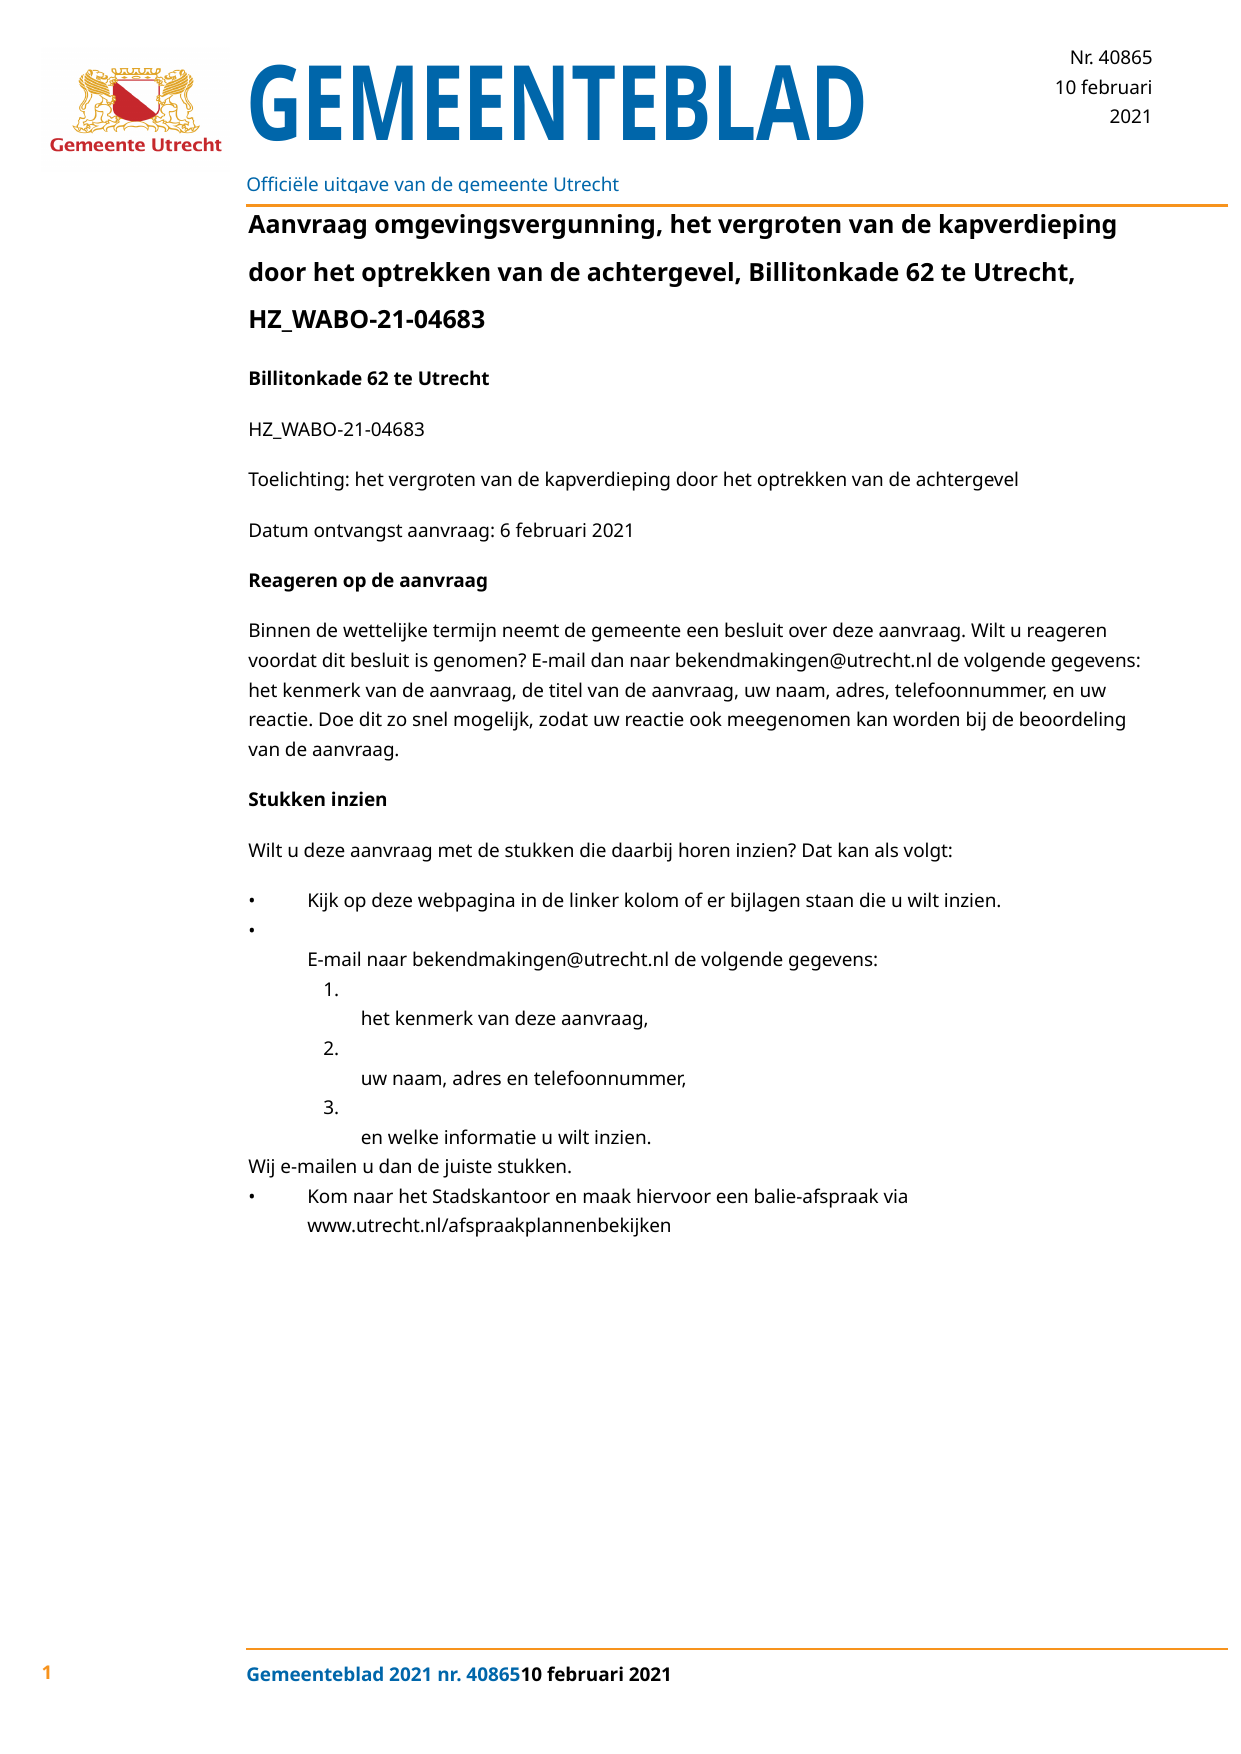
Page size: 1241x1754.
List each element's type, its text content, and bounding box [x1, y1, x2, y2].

text Wij e-mailen u dan de juiste stukken. [248, 1153, 1152, 1179]
list Kom naar het Stadskantoor en maak hiervoor een balie-afspraak via www.utrecht.nl/afspraakplannenbekijken [248, 1183, 1152, 1238]
list Kijk op deze webpagina in de linker kolom of er bijlagen staan die u wilt inzien. [248, 887, 1152, 913]
text Billitonkade 62 te Utrecht [248, 366, 1152, 391]
text Binnen de wettelijke termijn neemt de gemeente een besluit over deze aanvraag. Wilt u reageren voordat dit besluit is genomen? E-mail dan naar bekendmakingen@utrecht.nl de volgende gegevens: het kenmerk van de aanvraag, de titel van de aanvraag, uw naam, adres, telefoonnummer, en uw reactie. Doe dit zo snel mogelijk, zodat uw reactie ook meegenomen kan worden bij de beoordeling van de aanvraag. [248, 618, 1152, 762]
text Aanvraag omgevingsvergunning, het vergroten van de kapverdieping door het optrekken van de achtergevel, Billitonkade 62 te Utrecht, HZ_WABO-21-04683 [248, 207, 1152, 336]
list uw naam, adres en telefoonnummer, [323, 1065, 1152, 1090]
text Wilt u deze aanvraag met de stukken die daarbij horen inzien? Dat kan als volgt: [248, 837, 1152, 862]
text Reageren op de aanvraag [248, 567, 1152, 593]
list en welke informatie u wilt inzien. [323, 1124, 1152, 1149]
text Stukken inzien [248, 786, 1152, 812]
list E-mail naar bekendmakingen@utrecht.nl de volgende gegevens: [248, 946, 1152, 972]
text HZ_WABO-21-04683 [248, 416, 1152, 442]
list het kenmerk van deze aanvraag, [323, 1006, 1152, 1031]
picture [41, 47, 231, 172]
text Toelichting: het vergroten van de kapverdieping door het optrekken van de achtergevel [248, 466, 1152, 492]
text Datum ontvangst aanvraag: 6 februari 2021 [248, 517, 1152, 542]
